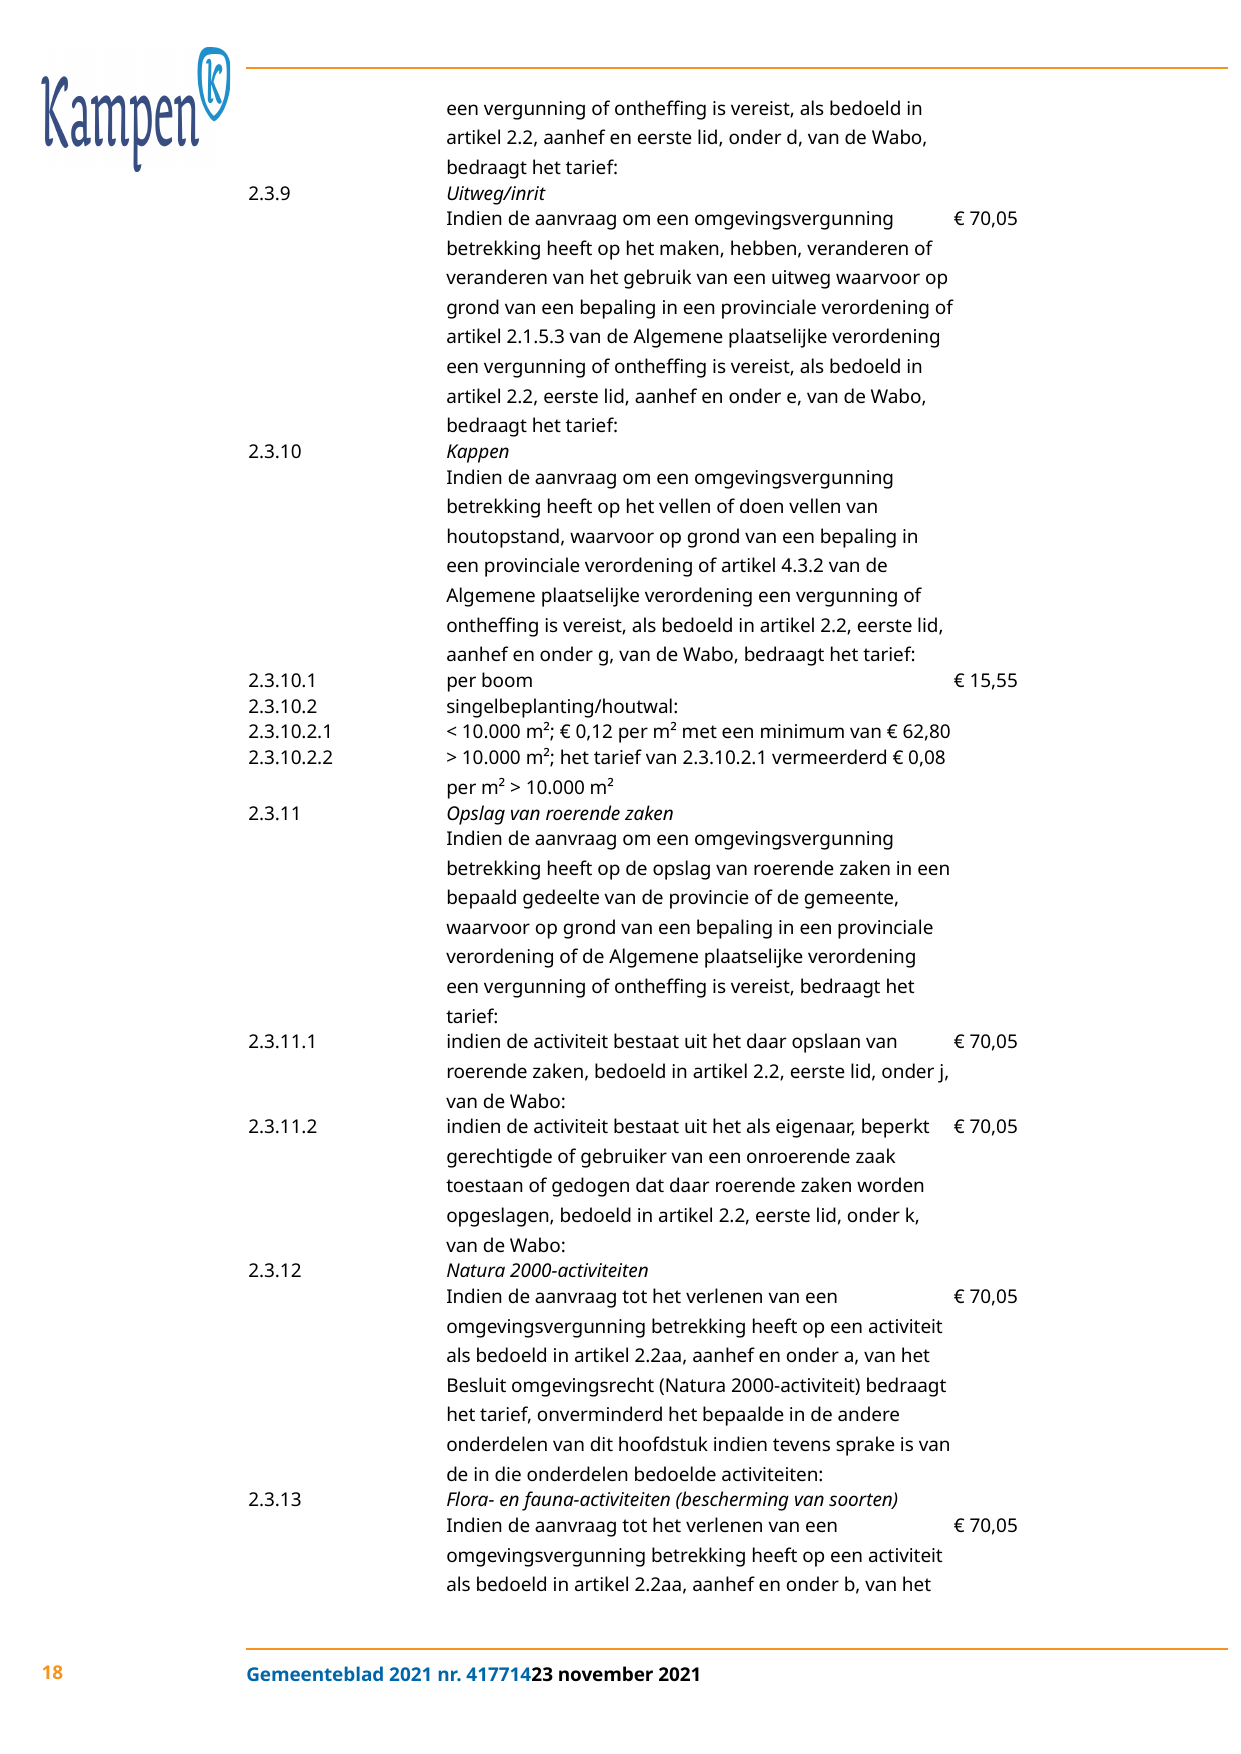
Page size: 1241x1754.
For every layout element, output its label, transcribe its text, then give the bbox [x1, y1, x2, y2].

table_cell [248, 825, 446, 1029]
table_cell 2.3.13 [248, 1487, 446, 1512]
table_cell [954, 464, 1152, 667]
table_cell € 70,05 [954, 1029, 1152, 1113]
table_cell singelbeplanting/houtwal: [446, 693, 954, 719]
table_cell [248, 95, 446, 180]
table_cell [248, 205, 446, 438]
table_cell [954, 719, 1152, 744]
table_cell > 10.000 m²; het tarief van 2.3.10.2.1 vermeerderd € 0,08 per m² > 10.000 m² [446, 744, 954, 800]
table_cell Indien de aanvraag om een omgevingsvergunning betrekking heeft op het maken, hebben, veranderen of veranderen van het gebruik van een uitweg waarvoor op grond van een bepaling in een provinciale verordening of artikel 2.1.5.3 van de Algemene plaatselijke verordening een vergunning of ontheffing is vereist, als bedoeld in artikel 2.2, eerste lid, aanhef en onder e, van de Wabo, bedraagt het tarief: [446, 205, 954, 438]
table_cell Indien de aanvraag tot het verlenen van een omgevingsvergunning betrekking heeft op een activiteit als bedoeld in artikel 2.2aa, aanhef en onder b, van het [446, 1512, 954, 1597]
table_cell Indien de aanvraag om een omgevingsvergunning betrekking heeft op het vellen of doen vellen van houtopstand, waarvoor op grond van een bepaling in een provinciale verordening of artikel 4.3.2 van de Algemene plaatselijke verordening een vergunning of ontheffing is vereist, als bedoeld in artikel 2.2, eerste lid, aanhef en onder g, van de Wabo, bedraagt het tarief: [446, 464, 954, 667]
table_cell € 15,55 [954, 667, 1152, 693]
table_cell 2.3.10.2.2 [248, 744, 446, 800]
table_cell Kappen [446, 438, 954, 464]
table_cell 2.3.10.2.1 [248, 719, 446, 744]
table_cell indien de activiteit bestaat uit het als eigenaar, beperkt gerechtigde of gebruiker van een onroerende zaak toestaan of gedogen dat daar roerende zaken worden opgeslagen, bedoeld in artikel 2.2, eerste lid, onder k, van de Wabo: [446, 1114, 954, 1258]
table_cell < 10.000 m²; € 0,12 per m² met een minimum van € 62,80 [446, 719, 954, 744]
table_cell [954, 825, 1152, 1029]
table_cell [954, 744, 1152, 800]
table_cell Natura 2000-activiteiten [446, 1258, 954, 1283]
table_cell Opslag van roerende zaken [446, 800, 954, 825]
table_cell 2.3.12 [248, 1258, 446, 1283]
table_cell [954, 1487, 1152, 1512]
table_cell Indien de aanvraag om een omgevingsvergunning betrekking heeft op de opslag van roerende zaken in een bepaald gedeelte van de provincie of de gemeente, waarvoor op grond van een bepaling in een provinciale verordening of de Algemene plaatselijke verordening een vergunning of ontheffing is vereist, bedraagt het tarief: [446, 825, 954, 1029]
table_cell € 70,05 [954, 1283, 1152, 1487]
table_cell Indien de aanvraag tot het verlenen van een omgevingsvergunning betrekking heeft op een activiteit als bedoeld in artikel 2.2aa, aanhef en onder a, van het Besluit omgevingsrecht (Natura 2000-activiteit) bedraagt het tarief, onverminderd het bepaalde in de andere onderdelen van dit hoofdstuk indien tevens sprake is van de in die onderdelen bedoelde activiteiten: [446, 1283, 954, 1487]
table_cell 2.3.11.2 [248, 1114, 446, 1258]
table_cell [248, 1283, 446, 1487]
table_cell 2.3.9 [248, 180, 446, 205]
table_cell € 70,05 [954, 1114, 1152, 1258]
table_cell [954, 800, 1152, 825]
table_cell per boom [446, 667, 954, 693]
table_cell een vergunning of ontheffing is vereist, als bedoeld in artikel 2.2, aanhef en eerste lid, onder d, van de Wabo, bedraagt het tarief: [446, 95, 954, 180]
table_cell € 70,05 [954, 1512, 1152, 1597]
table_cell € 70,05 [954, 205, 1152, 438]
table_cell [954, 1258, 1152, 1283]
table_cell 2.3.11.1 [248, 1029, 446, 1113]
table_cell indien de activiteit bestaat uit het daar opslaan van roerende zaken, bedoeld in artikel 2.2, eerste lid, onder j, van de Wabo: [446, 1029, 954, 1113]
table_cell [954, 180, 1152, 205]
table_cell Uitweg/inrit [446, 180, 954, 205]
table_cell [248, 1512, 446, 1597]
table_cell 2.3.10 [248, 438, 446, 464]
table_cell [954, 693, 1152, 719]
table_cell 2.3.10.2 [248, 693, 446, 719]
picture [41, 47, 231, 172]
table_cell Flora- en fauna-activiteiten (bescherming van soorten) [446, 1487, 954, 1512]
table_cell [954, 438, 1152, 464]
table_cell [954, 95, 1152, 180]
table_cell 2.3.10.1 [248, 667, 446, 693]
table_cell [248, 464, 446, 667]
table_cell 2.3.11 [248, 800, 446, 825]
